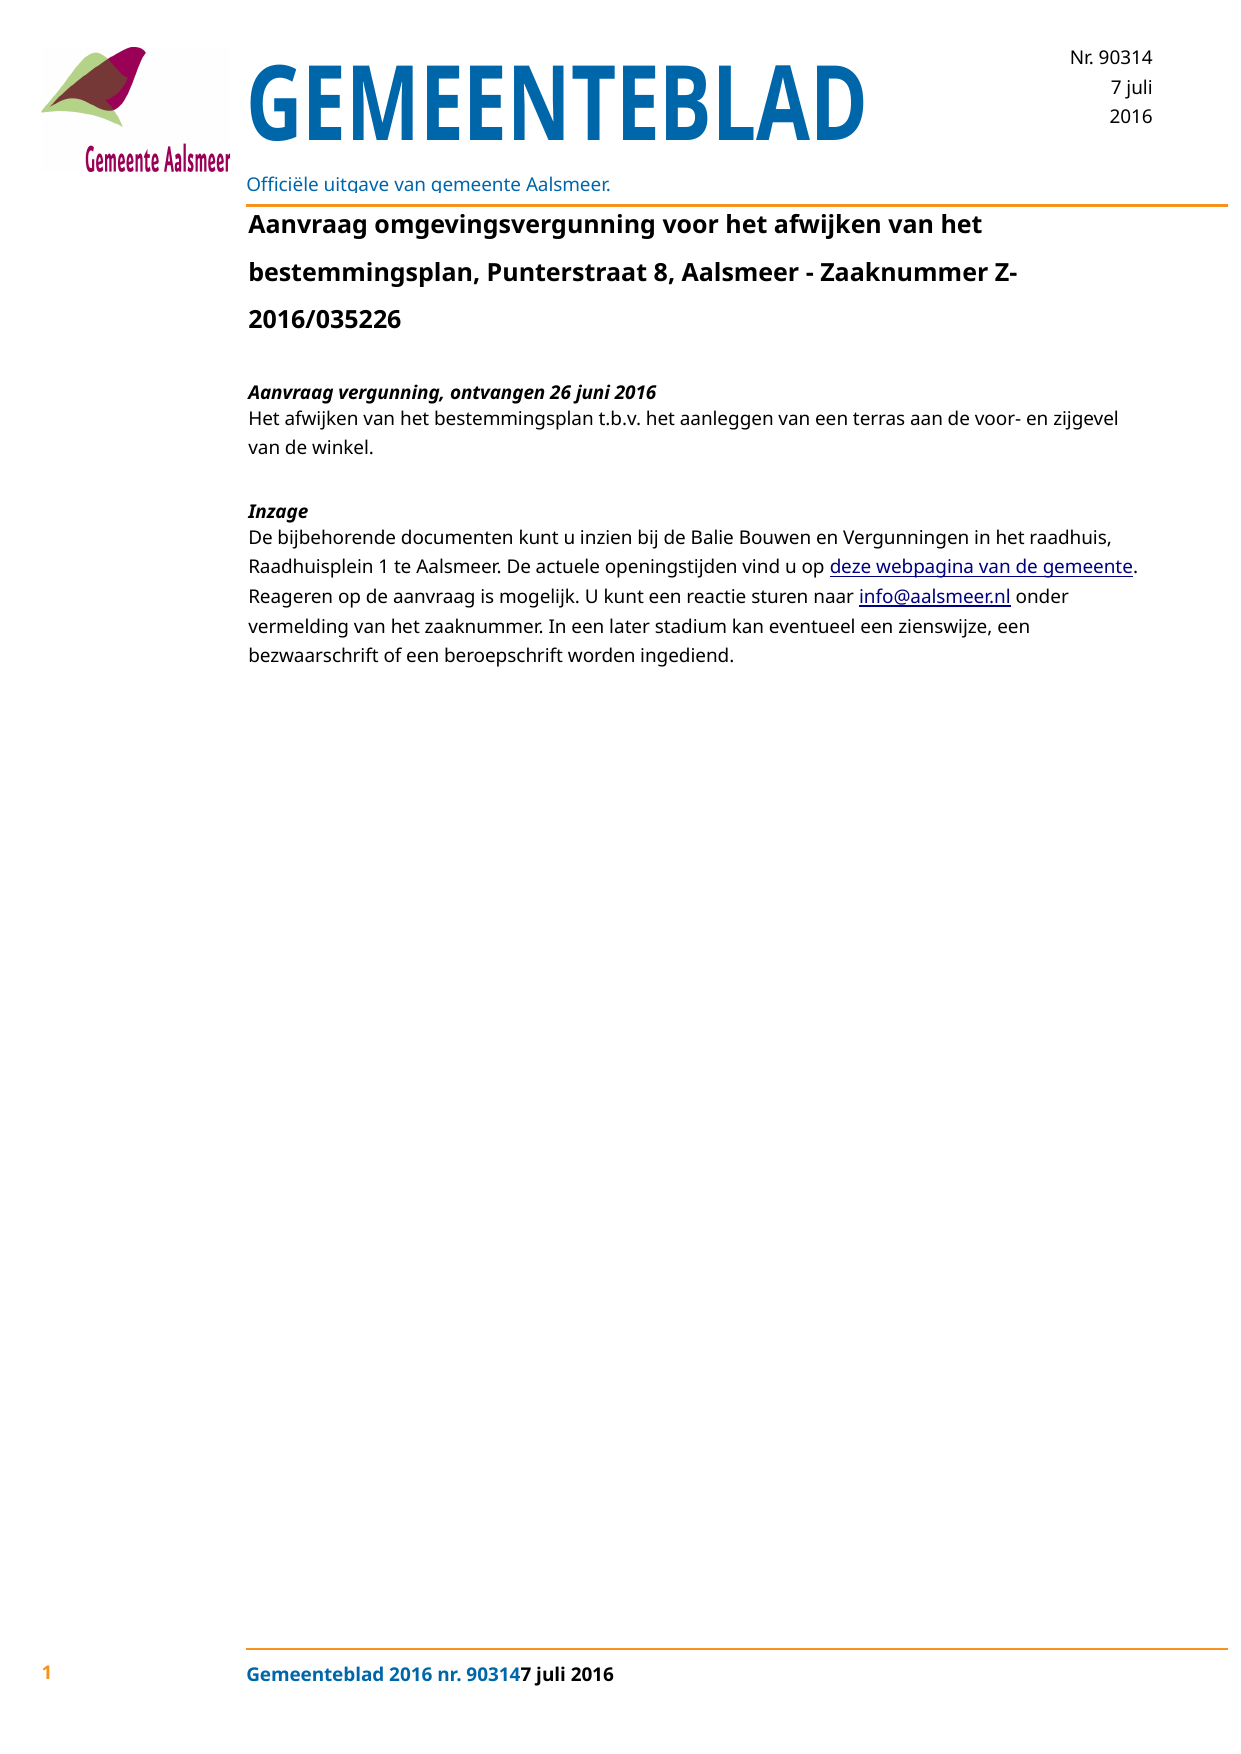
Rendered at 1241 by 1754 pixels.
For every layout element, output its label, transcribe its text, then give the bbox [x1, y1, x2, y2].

picture [41, 47, 231, 172]
text Het afwijken van het bestemmingsplan t.b.v. het aanleggen van een terras aan de voor- en zijgevel van de winkel. [248, 405, 1152, 460]
text Inzage [248, 498, 1152, 524]
text ​ [248, 693, 1152, 718]
text De bijbehorende documenten kunt u inzien bij de Balie Bouwen en Vergunningen in het raadhuis, Raadhuisplein 1 te Aalsmeer. De actuele openingstijden vind u op deze webpagina van de gemeente. Reageren op de aanvraag is mogelijk. U kunt een reactie sturen naar info@aalsmeer.nl onder vermelding van het zaaknummer. In een later stadium kan eventueel een zienswijze, een bezwaarschrift of een beroepschrift worden ingediend. [248, 524, 1152, 668]
text Aanvraag vergunning, ontvangen 26 juni 2016 [248, 379, 1152, 405]
text Aanvraag omgevingsvergunning voor het afwijken van het bestemmingsplan, Punterstraat 8, Aalsmeer - Zaaknummer Z-2016/035226 [248, 207, 1152, 336]
